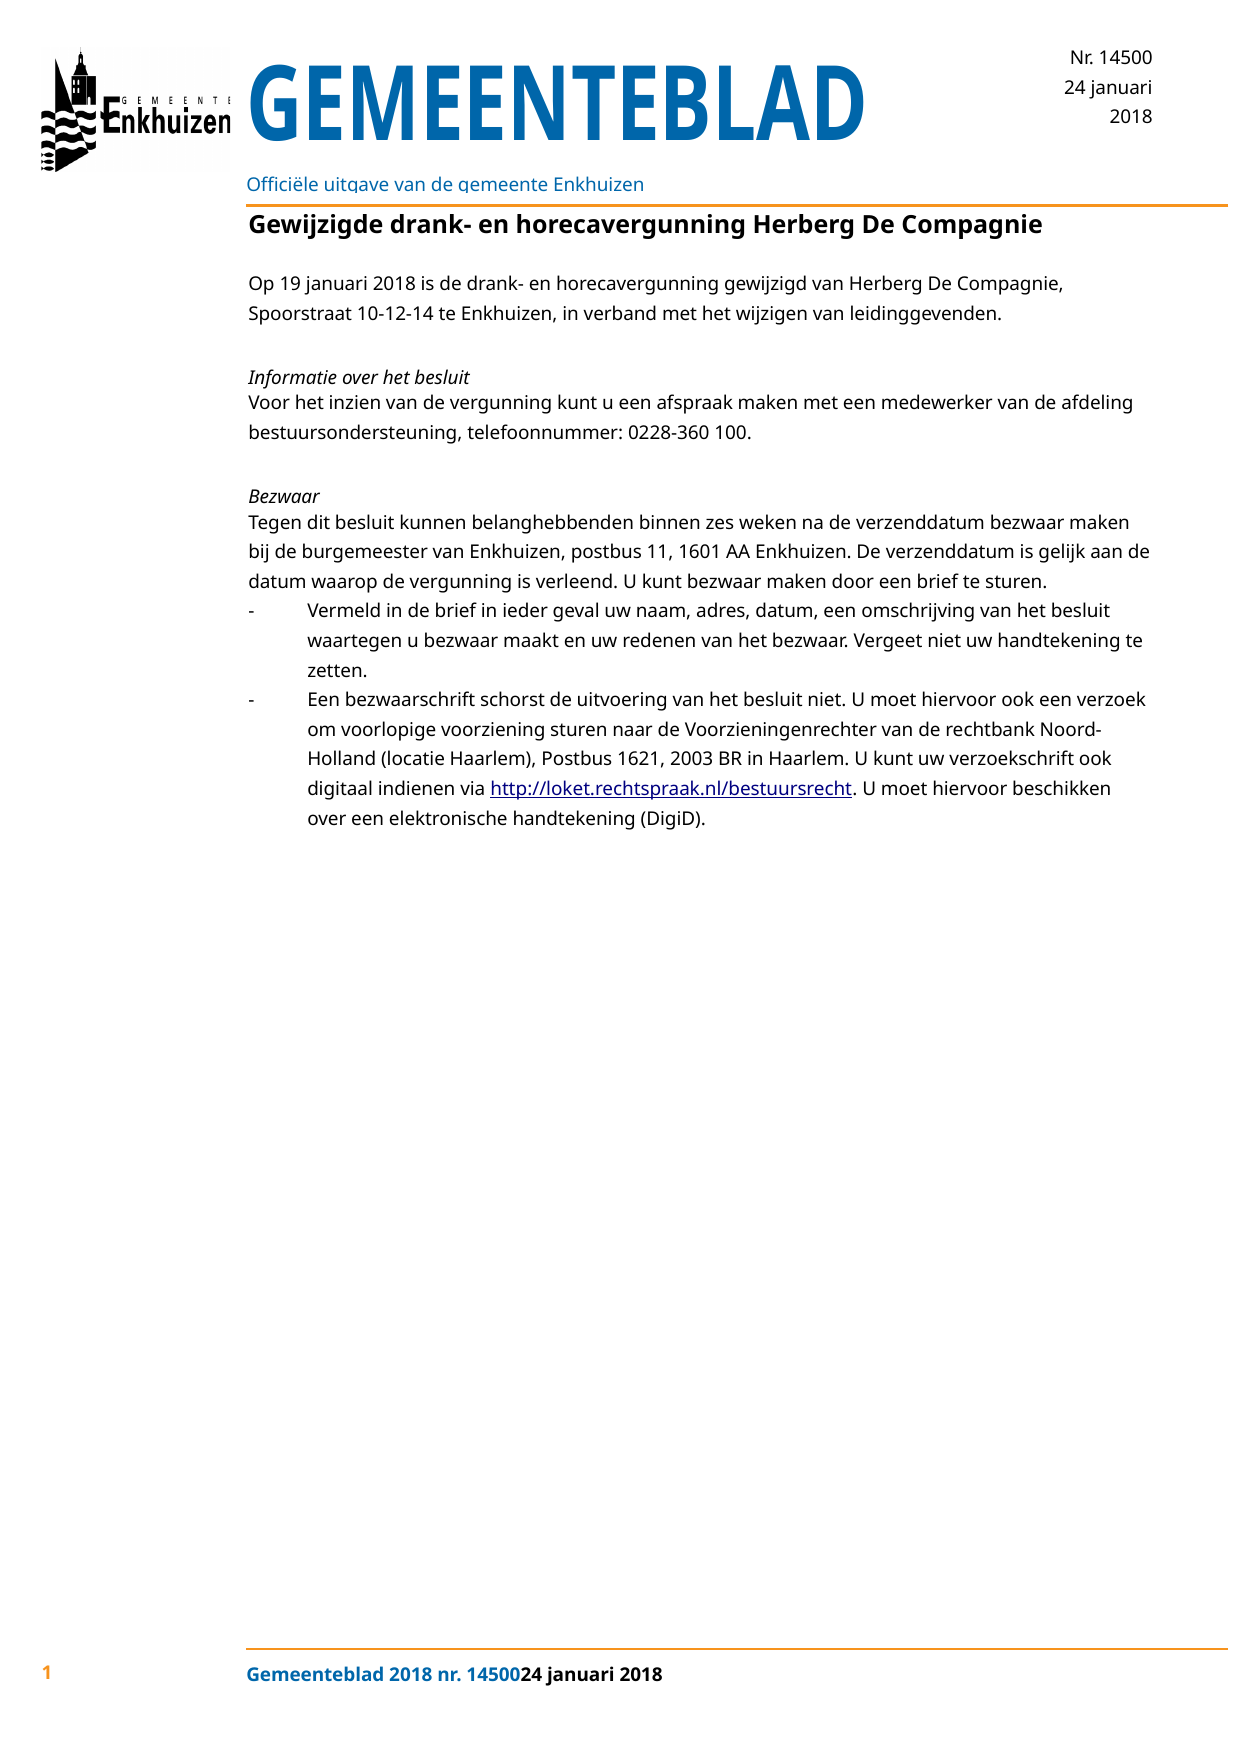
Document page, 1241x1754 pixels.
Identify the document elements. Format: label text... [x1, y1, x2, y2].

text Tegen dit besluit kunnen belanghebbenden binnen zes weken na de verzenddatum bezwaar maken bij de burgemeester van Enkhuizen, postbus 11, 1601 AA Enkhuizen. De verzenddatum is gelijk aan de datum waarop de vergunning is verleend. U kunt bezwaar maken door een brief te sturen. [248, 509, 1152, 594]
text Informatie over het besluit [248, 364, 1152, 389]
text Op 19 januari 2018 is de drank- en horecavergunning gewijzigd van Herberg De Compagnie, Spoorstraat 10-12-14 te Enkhuizen, in verband met het wijzigen van leidinggevenden. [248, 270, 1152, 326]
text Gewijzigde drank- en horecavergunning Herberg De Compagnie [248, 207, 1152, 241]
list Een bezwaarschrift schorst de uitvoering van het besluit niet. U moet hiervoor ook een verzoek om voorlopige voorziening sturen naar de Voorzieningenrechter van de rechtbank Noord-Holland (locatie Haarlem), Postbus 1621, 2003 BR in Haarlem. U kunt uw verzoekschrift ook digitaal indienen via http://loket.rechtspraak.nl/bestuursrecht. U moet hiervoor beschikken over een elektronische handtekening (DigiD). [248, 686, 1152, 830]
picture [41, 47, 231, 172]
text Voor het inzien van de vergunning kunt u een afspraak maken met een medewerker van de afdeling bestuursondersteuning, telefoonnummer: 0228-360 100. [248, 389, 1152, 445]
text Bezwaar [248, 483, 1152, 509]
list Vermeld in de brief in ieder geval uw naam, adres, datum, een omschrijving van het besluit waartegen u bezwaar maakt en uw redenen van het bezwaar. Vergeet niet uw handtekening te zetten. [248, 598, 1152, 682]
